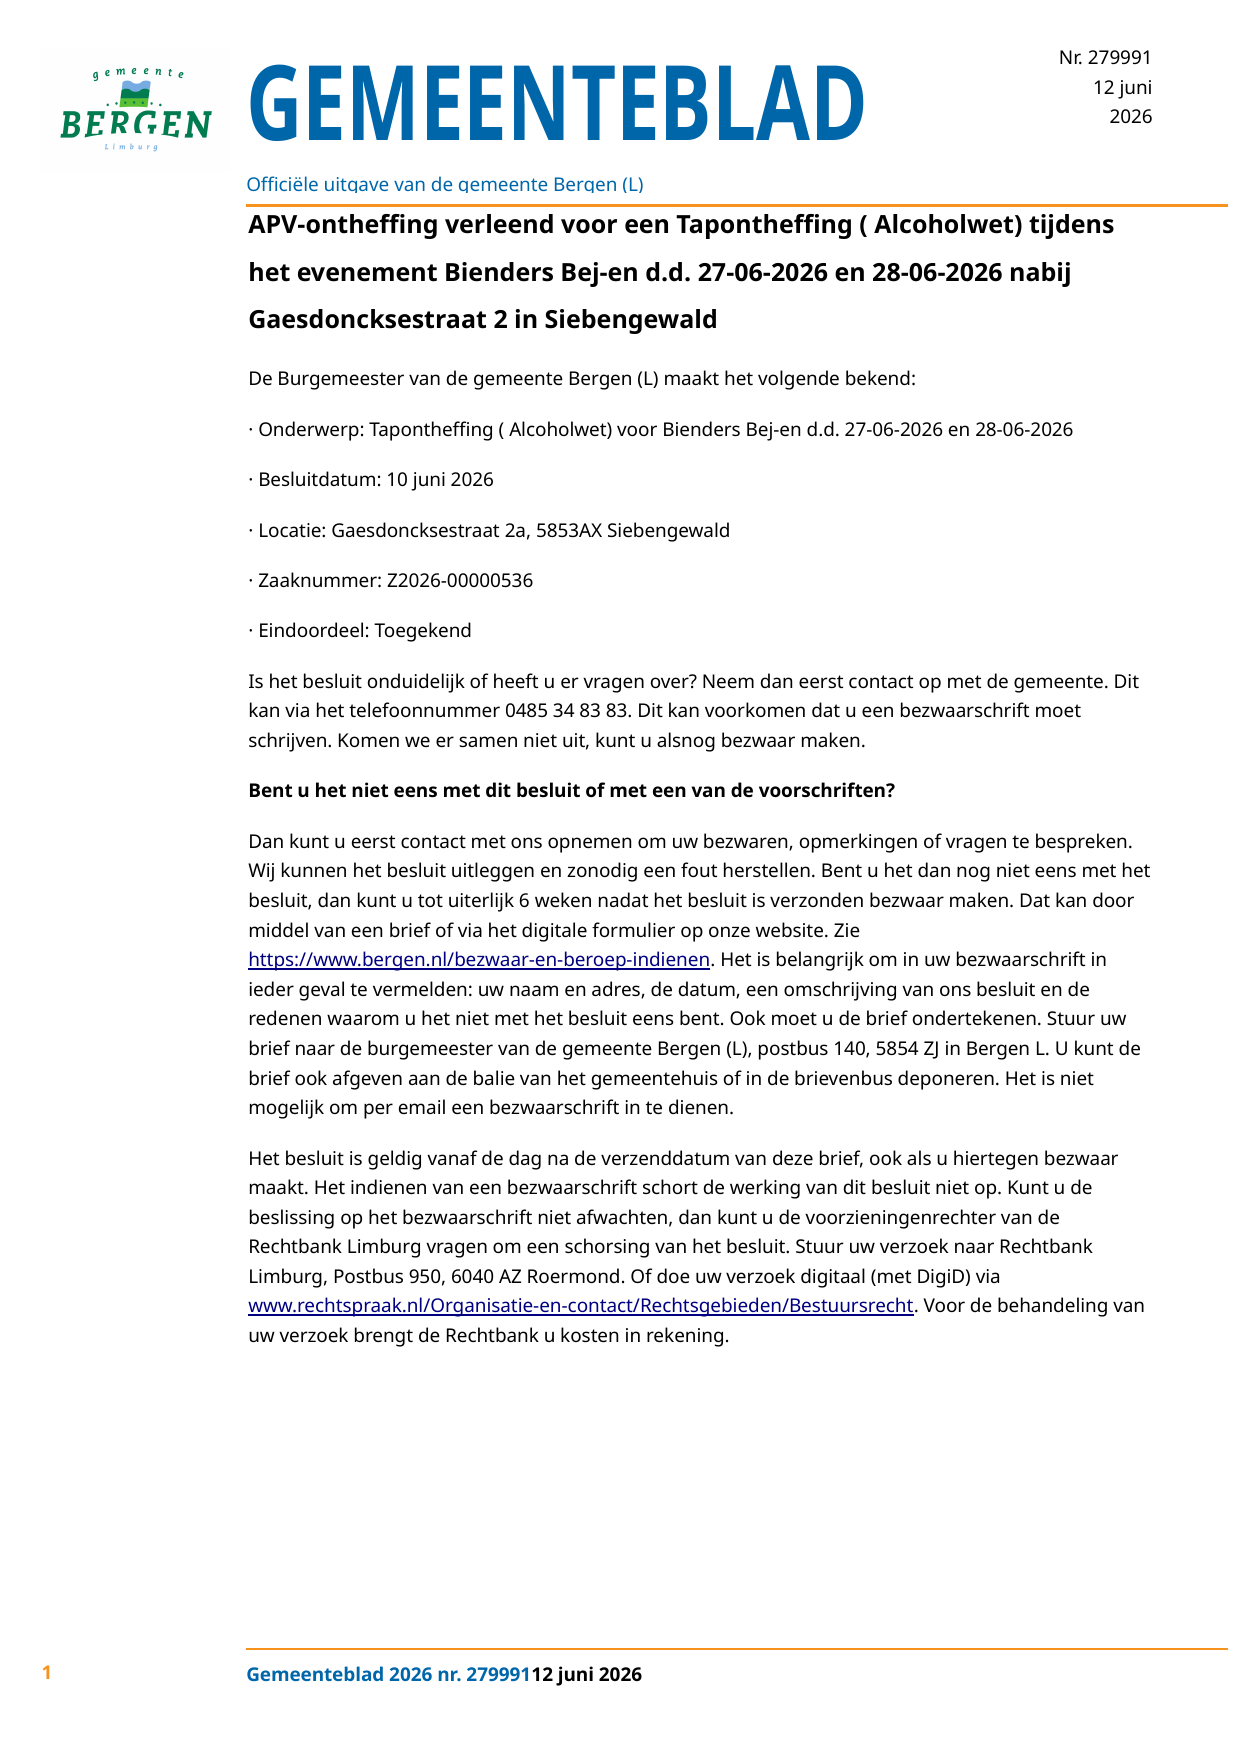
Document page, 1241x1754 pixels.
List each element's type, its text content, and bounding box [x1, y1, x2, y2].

text · Besluitdatum: 10 juni 2026 [248, 466, 1152, 492]
text Bent u het niet eens met dit besluit of met een van de voorschriften? [248, 778, 1152, 803]
text · Locatie: Gaesdoncksestraat 2a, 5853AX Siebengewald [248, 517, 1152, 542]
text Dan kunt u eerst contact met ons opnemen om uw bezwaren, opmerkingen of vragen te bespreken. Wij kunnen het besluit uitleggen en zonodig een fout herstellen. Bent u het dan nog niet eens met het besluit, dan kunt u tot uiterlijk 6 weken nadat het besluit is verzonden bezwaar maken. Dat kan door middel van een brief of via het digitale formulier op onze website. Zie https://www.bergen.nl/bezwaar-en-beroep-indienen. Het is belangrijk om in uw bezwaarschrift in ieder geval te vermelden: uw naam en adres, de datum, een omschrijving van ons besluit en de redenen waarom u het niet met het besluit eens bent. Ook moet u de brief ondertekenen. Stuur uw brief naar de burgemeester van de gemeente Bergen (L), postbus 140, 5854 ZJ in Bergen L. U kunt de brief ook afgeven aan de balie van het gemeentehuis of in de brievenbus deponeren. Het is niet mogelijk om per email een bezwaarschrift in te dienen. [248, 828, 1152, 1120]
text · Eindoordeel: Toegekend [248, 618, 1152, 643]
text · Onderwerp: Tapontheffing ( Alcoholwet) voor Bienders Bej-en d.d. 27-06-2026 en 28-06-2026 [248, 416, 1152, 442]
picture [41, 47, 231, 172]
text Het besluit is geldig vanaf de dag na de verzenddatum van deze brief, ook als u hiertegen bezwaar maakt. Het indienen van een bezwaarschrift schort de werking van dit besluit niet op. Kunt u de beslissing op het bezwaarschrift niet afwachten, dan kunt u de voorzieningenrechter van de Rechtbank Limburg vragen om een schorsing van het besluit. Stuur uw verzoek naar Rechtbank Limburg, Postbus 950, 6040 AZ Roermond. Of doe uw verzoek digitaal (met DigiD) via www.rechtspraak.nl/Organisatie-en-contact/Rechtsgebieden/Bestuursrecht. Voor de behandeling van uw verzoek brengt de Rechtbank u kosten in rekening. [248, 1145, 1152, 1348]
text Is het besluit onduidelijk of heeft u er vragen over? Neem dan eerst contact op met de gemeente. Dit kan via het telefoonnummer 0485 34 83 83. Dit kan voorkomen dat u een bezwaarschrift moet schrijven. Komen we er samen niet uit, kunt u alsnog bezwaar maken. [248, 668, 1152, 753]
text APV-ontheffing verleend voor een Tapontheffing ( Alcoholwet) tijdens het evenement Bienders Bej-en d.d. 27-06-2026 en 28-06-2026 nabij Gaesdoncksestraat 2 in Siebengewald [248, 207, 1152, 336]
text De Burgemeester van de gemeente Bergen (L) maakt het volgende bekend: [248, 366, 1152, 391]
text · Zaaknummer: Z2026-00000536 [248, 567, 1152, 593]
